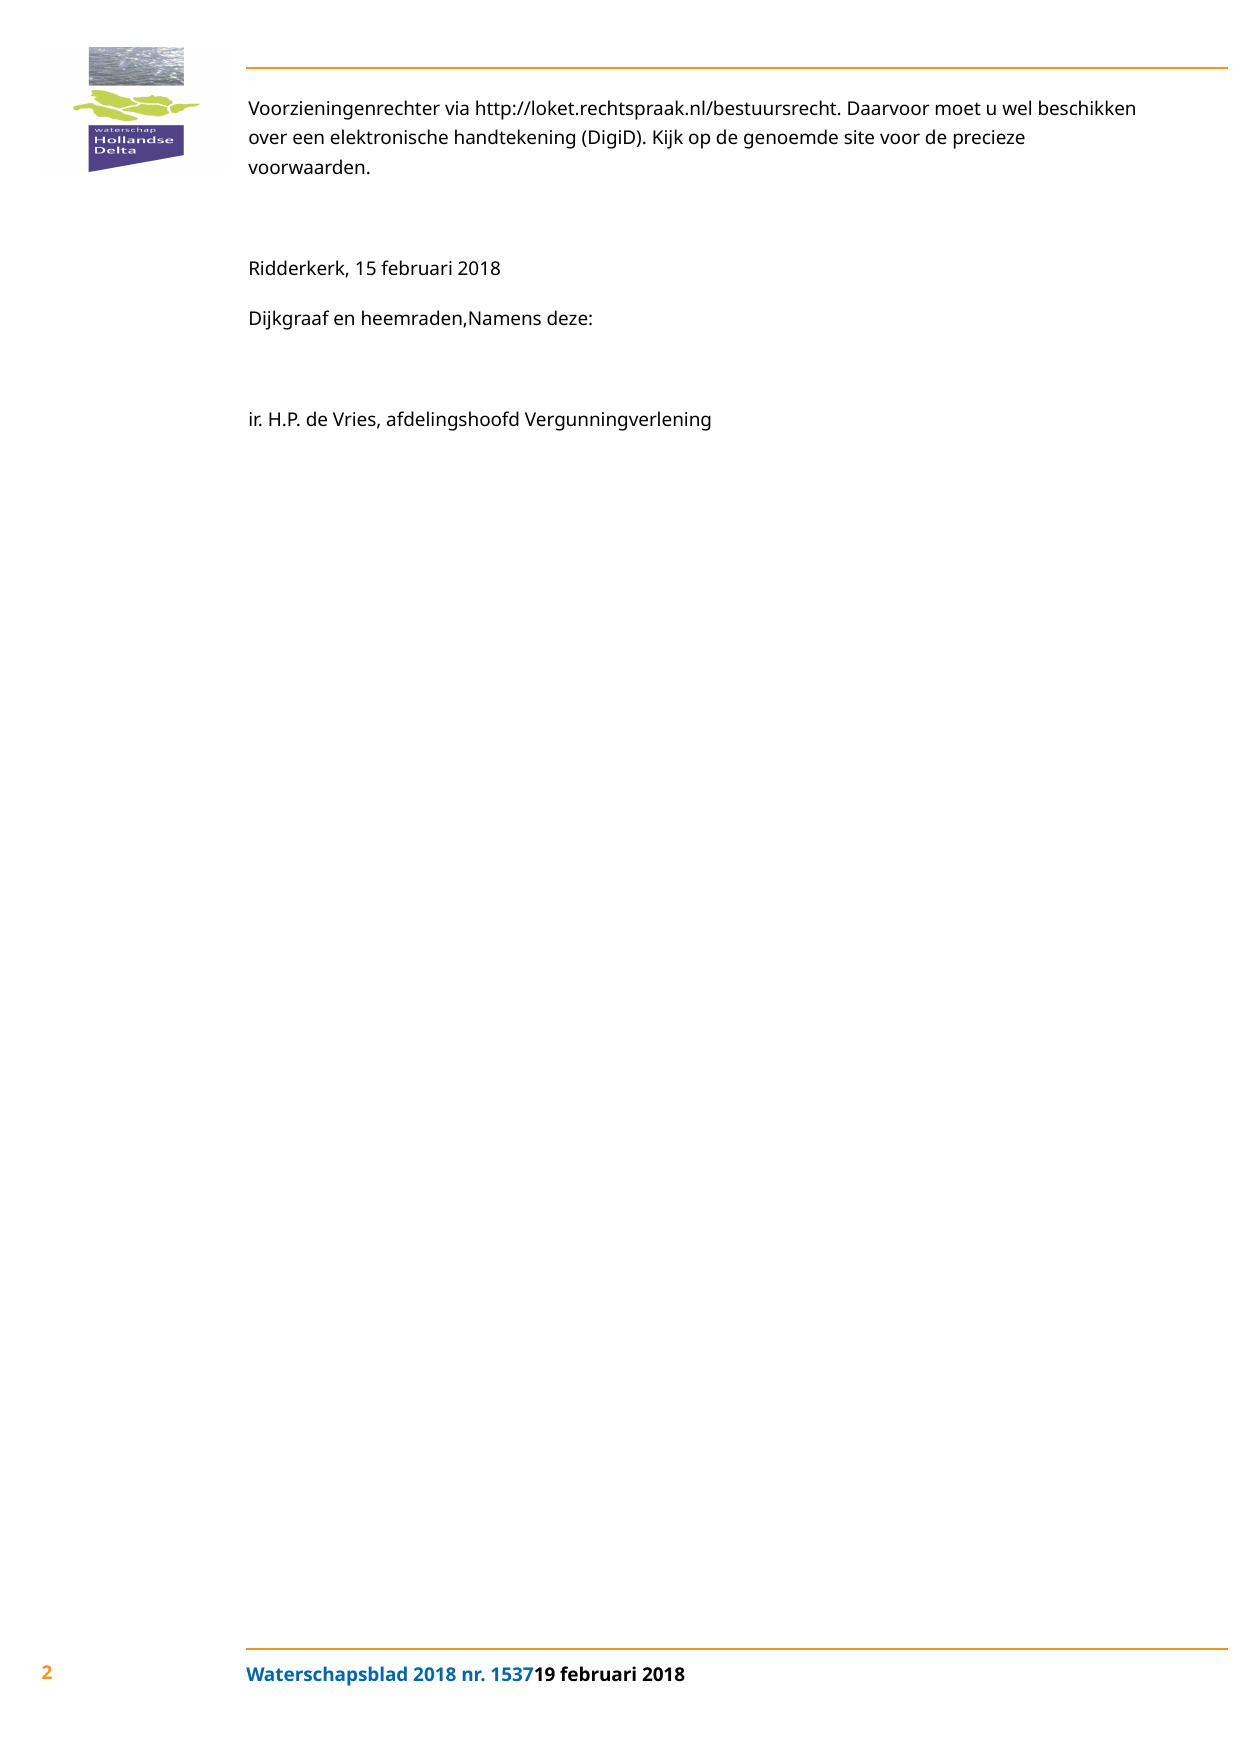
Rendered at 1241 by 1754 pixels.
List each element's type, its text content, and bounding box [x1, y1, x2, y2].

text Dijkgraaf en heemraden,Namens deze: [248, 305, 1152, 331]
text ir. H.P. de Vries, afdelingshoofd Vergunningverlening [248, 406, 1152, 432]
text Voorzieningenrechter via http://loket.rechtspraak.nl/bestuursrecht. Daarvoor moet u wel beschikken over een elektronische handtekening (DigiD). Kijk op de genoemde site voor de precieze voorwaarden. [248, 95, 1152, 180]
text Ridderkerk, 15 februari 2018 [248, 255, 1152, 281]
picture [41, 47, 231, 172]
